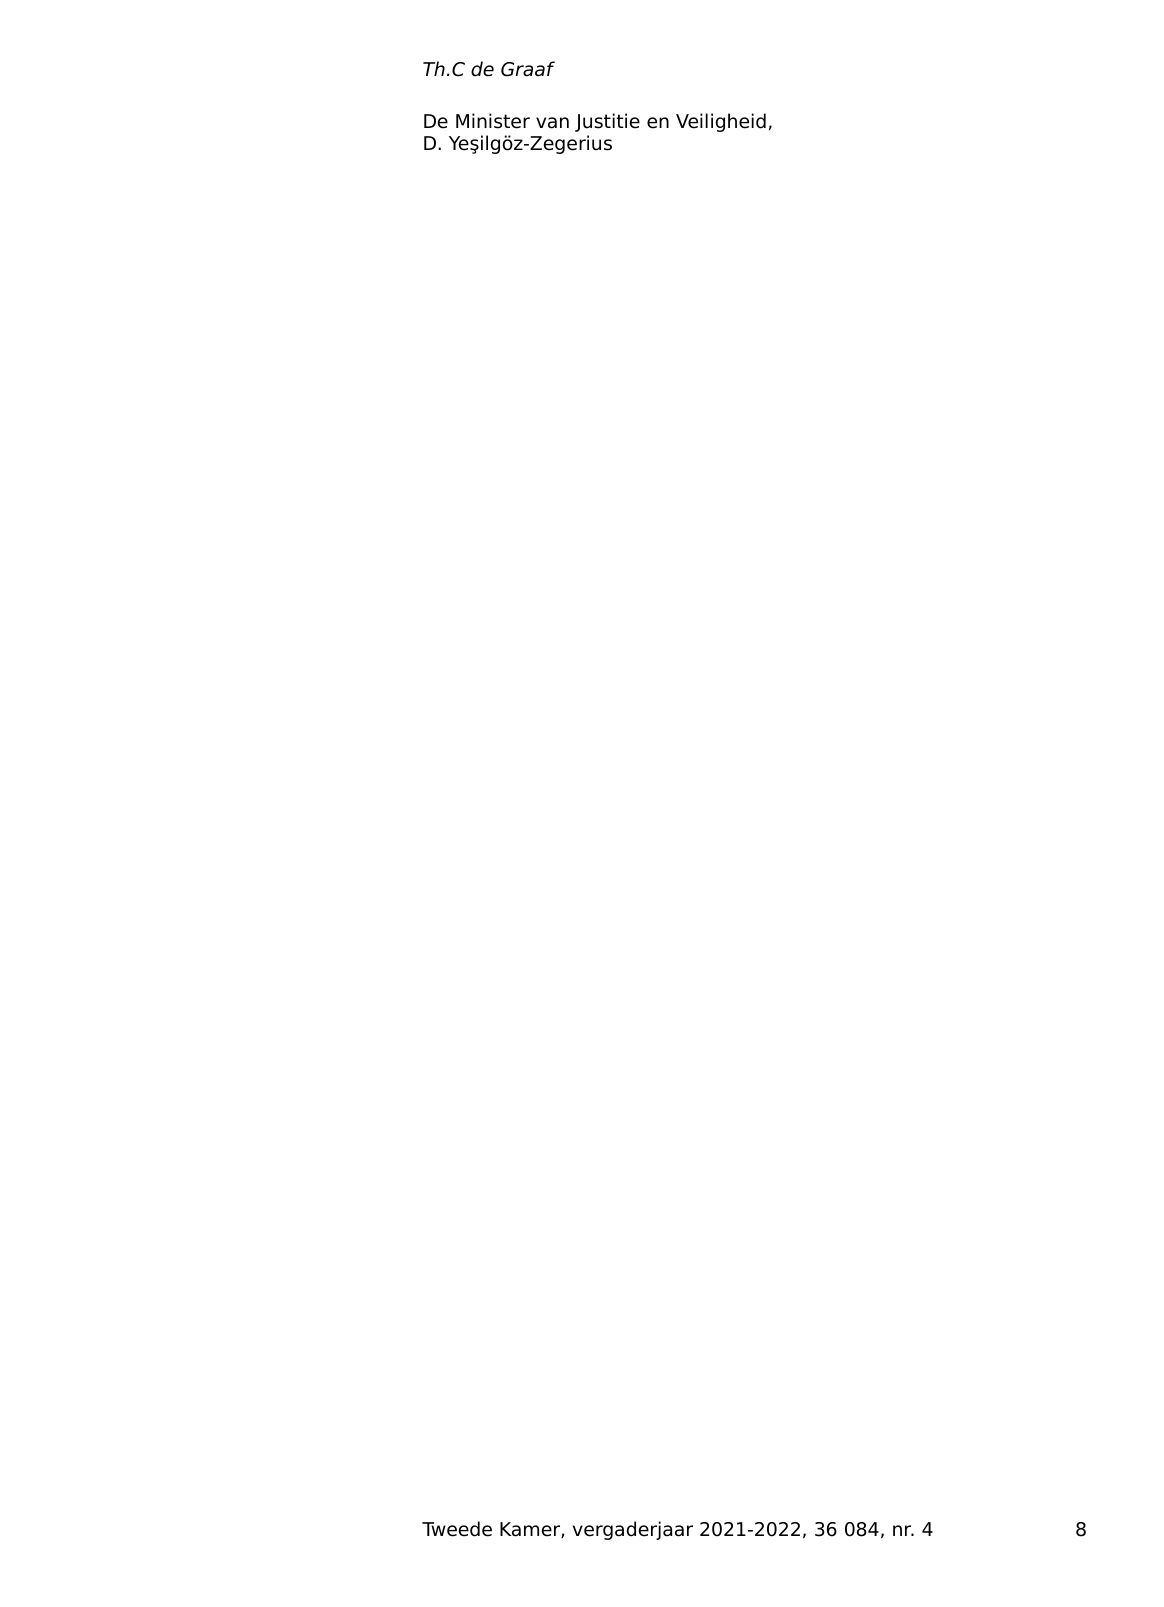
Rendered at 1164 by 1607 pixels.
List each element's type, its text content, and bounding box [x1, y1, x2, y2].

text Th.C de Graaf [422, 59, 1087, 81]
text De Minister van Justitie en Veiligheid, D. Yeşilgöz-Zegerius [422, 111, 1087, 155]
